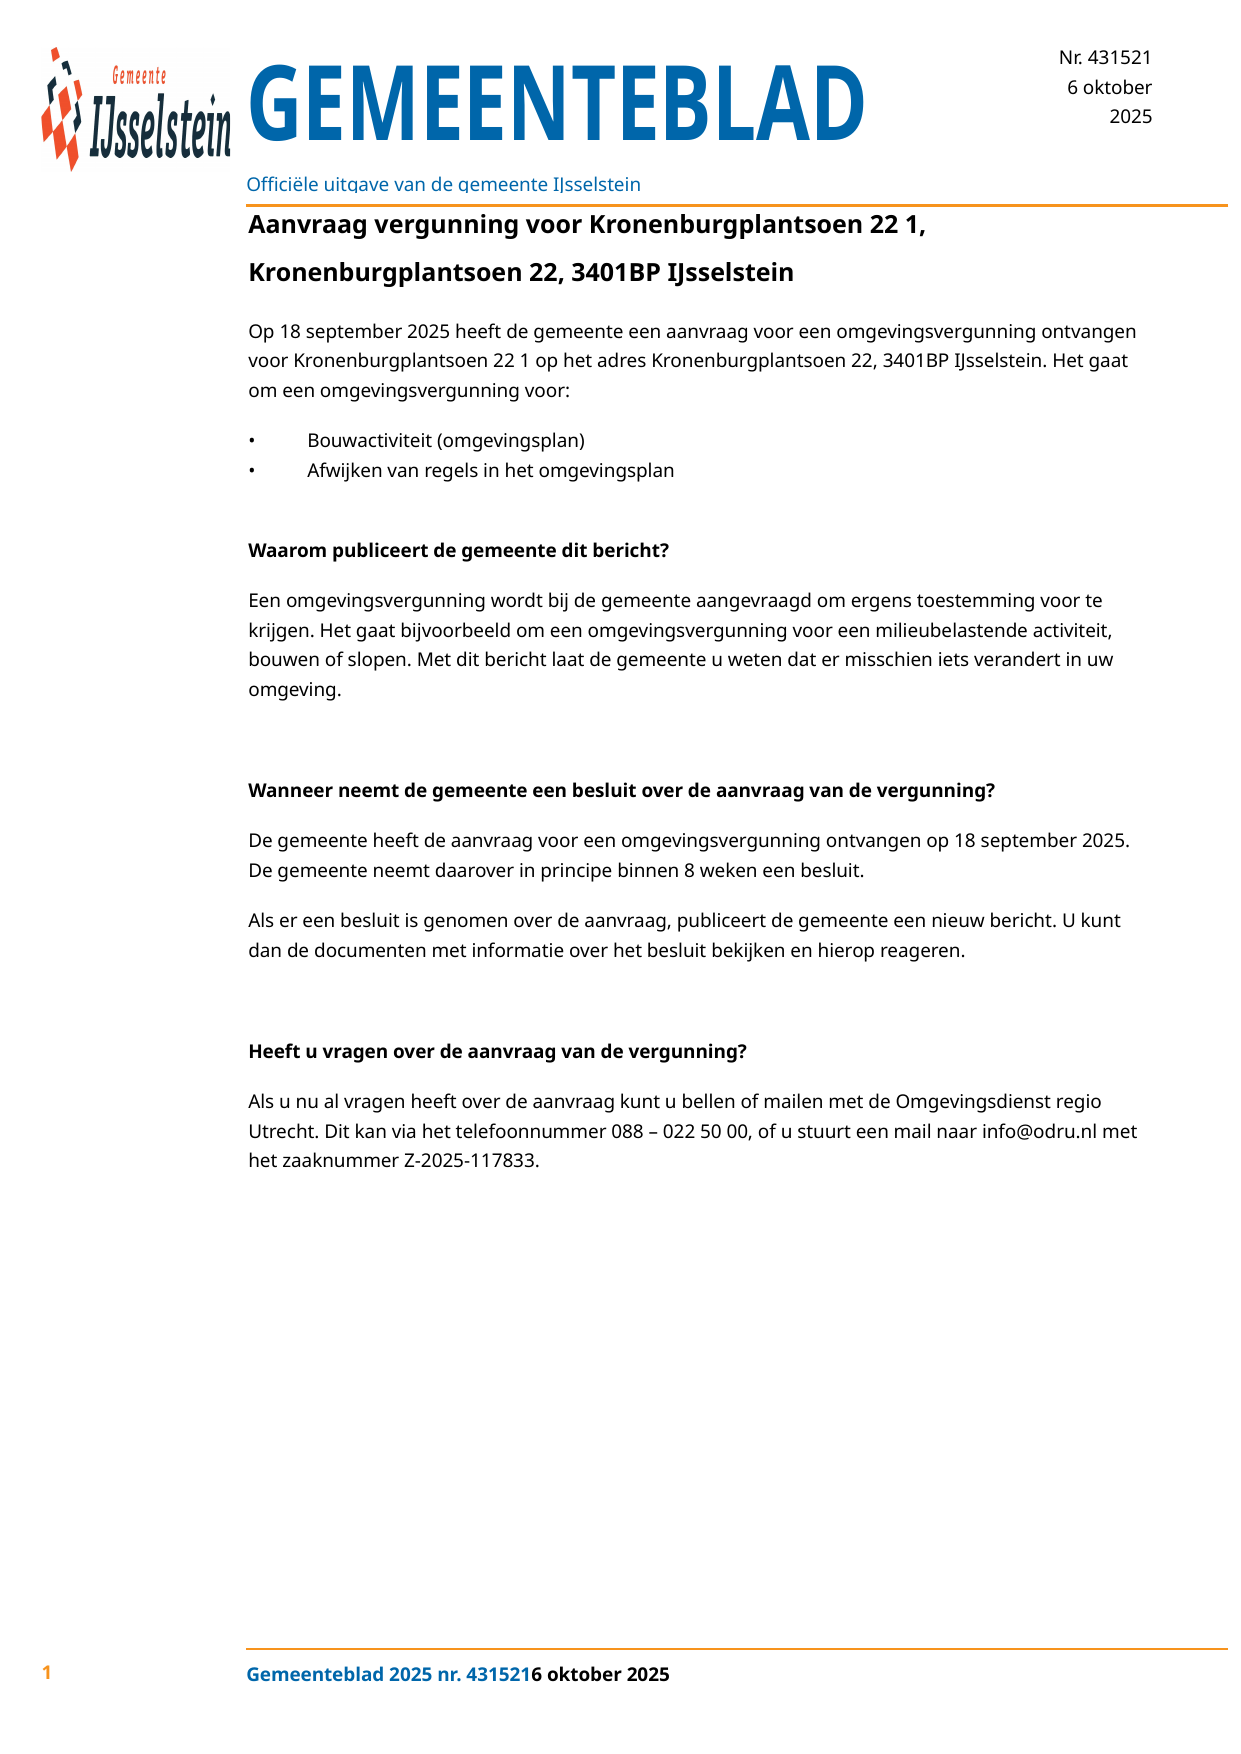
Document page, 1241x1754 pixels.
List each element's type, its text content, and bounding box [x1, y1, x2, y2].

text Op 18 september 2025 heeft de gemeente een aanvraag voor een omgevingsvergunning ontvangen voor Kronenburgplantsoen 22 1 op het adres Kronenburgplantsoen 22, 3401BP IJsselstein. Het gaat om een omgevingsvergunning voor: [248, 318, 1152, 403]
list Bouwactiviteit (omgevingsplan) [248, 427, 1152, 453]
text Heeft u vragen over de aanvraag van de vergunning? [248, 1038, 1152, 1064]
picture [41, 47, 231, 172]
text De gemeente heeft de aanvraag voor een omgevingsvergunning ontvangen op 18 september 2025. De gemeente neemt daarover in principe binnen 8 weken een besluit. [248, 827, 1152, 883]
text Waarom publiceert de gemeente dit bericht? [248, 537, 1152, 563]
text Als er een besluit is genomen over de aanvraag, publiceert de gemeente een nieuw bericht. U kunt dan de documenten met informatie over het besluit bekijken en hierop reageren. [248, 907, 1152, 963]
text Wanneer neemt de gemeente een besluit over de aanvraag van de vergunning? [248, 777, 1152, 803]
list Afwijken van regels in het omgevingsplan [248, 457, 1152, 483]
text Een omgevingsvergunning wordt bij de gemeente aangevraagd om ergens toestemming voor te krijgen. Het gaat bijvoorbeeld om een omgevingsvergunning voor een milieubelastende activiteit, bouwen of slopen. Met dit bericht laat de gemeente u weten dat er misschien iets verandert in uw omgeving. [248, 587, 1152, 702]
text Als u nu al vragen heeft over de aanvraag kunt u bellen of mailen met de Omgevingsdienst regio Utrecht. Dit kan via het telefoonnummer 088 – 022 50 00, of u stuurt een mail naar info@odru.nl met het zaaknummer Z-2025-117833. [248, 1088, 1152, 1173]
text Aanvraag vergunning voor Kronenburgplantsoen 22 1, Kronenburgplantsoen 22, 3401BP IJsselstein [248, 207, 1152, 288]
